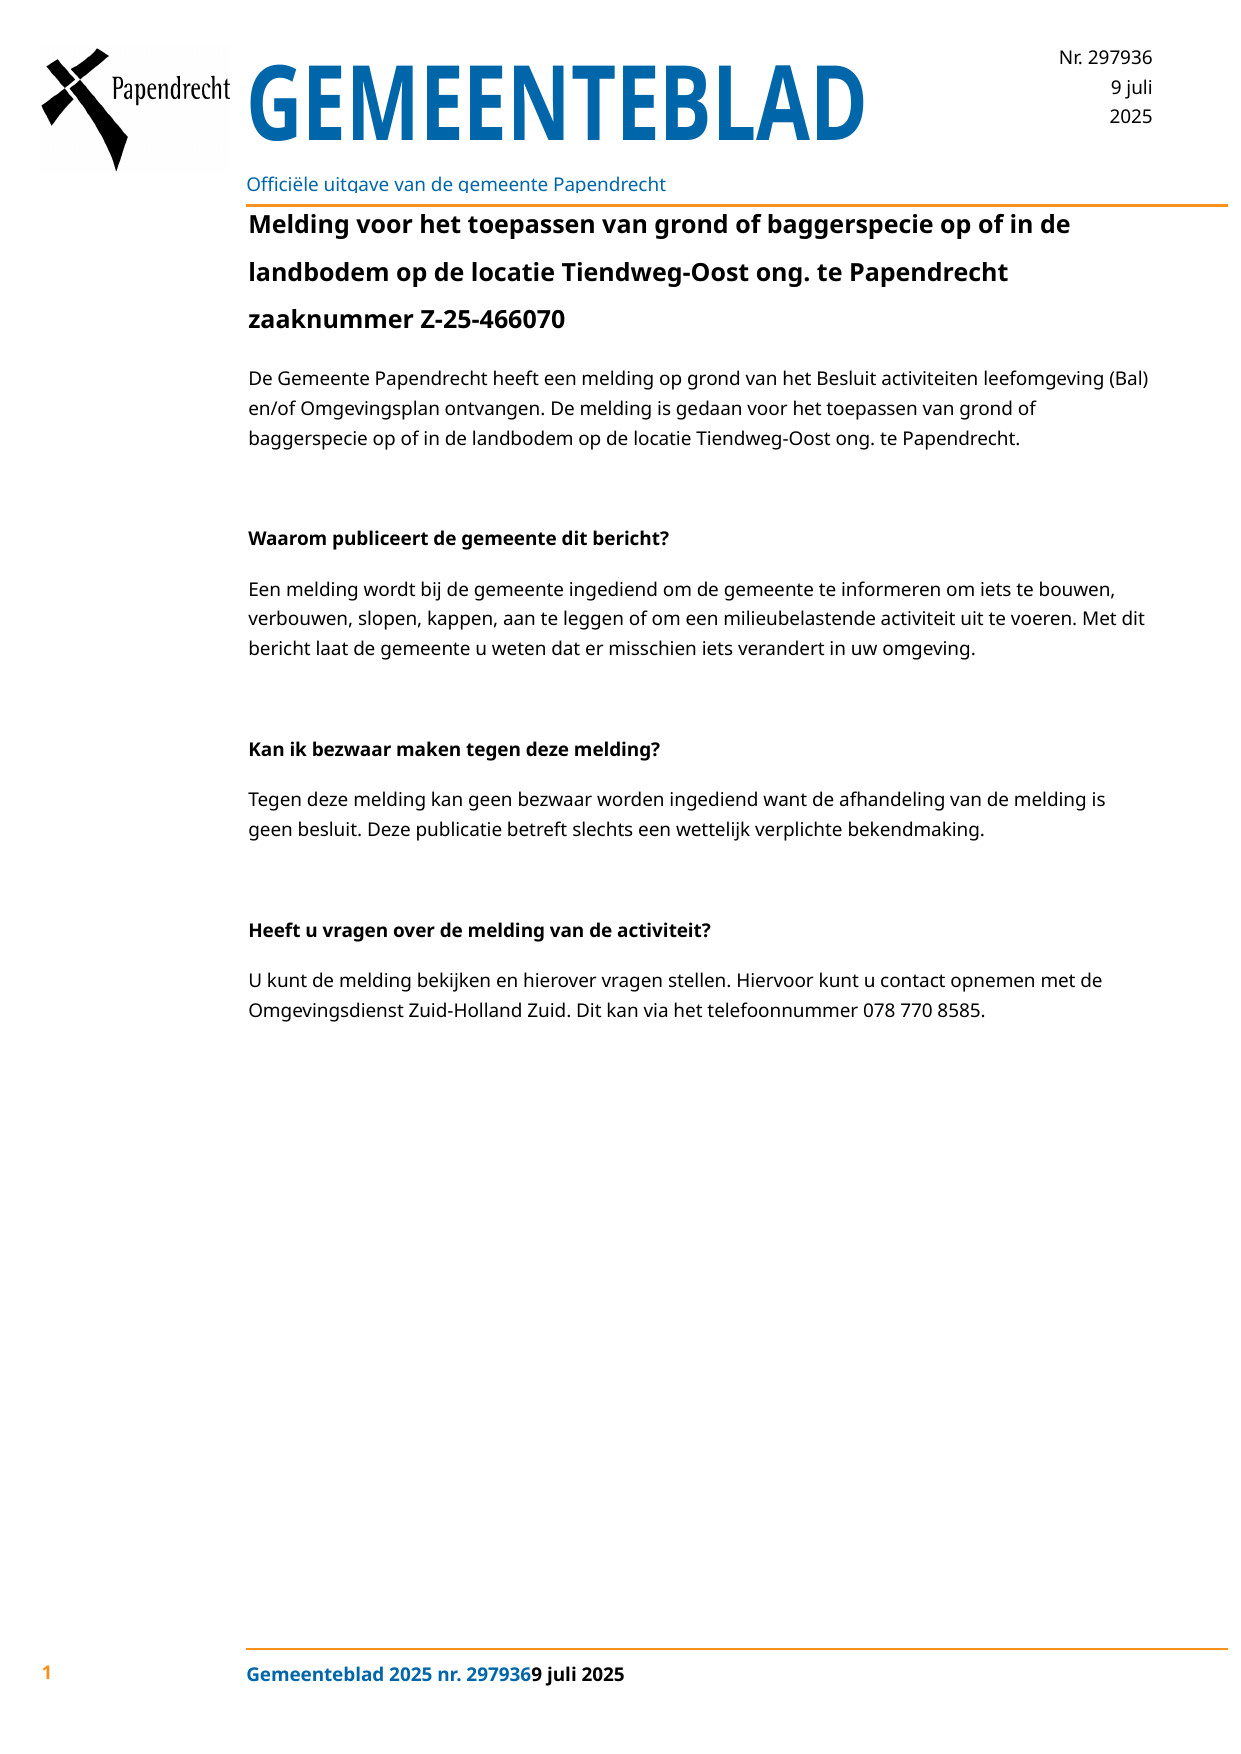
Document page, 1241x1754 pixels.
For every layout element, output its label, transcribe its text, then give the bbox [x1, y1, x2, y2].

text Kan ik bezwaar maken tegen deze melding? [248, 736, 1152, 762]
text Tegen deze melding kan geen bezwaar worden ingediend want de afhandeling van de melding is geen besluit. Deze publicatie betreft slechts een wettelijk verplichte bekendmaking. [248, 786, 1152, 842]
text De Gemeente Papendrecht heeft een melding op grond van het Besluit activiteiten leefomgeving (Bal) en/of Omgevingsplan ontvangen. De melding is gedaan voor het toepassen van grond of baggerspecie op of in de landbodem op de locatie Tiendweg-Oost ong. te Papendrecht. [248, 366, 1152, 450]
text Heeft u vragen over de melding van de activiteit? [248, 917, 1152, 942]
text Een melding wordt bij de gemeente ingediend om de gemeente te informeren om iets te bouwen, verbouwen, slopen, kappen, aan te leggen of om een milieubelastende activiteit uit te voeren. Met dit bericht laat de gemeente u weten dat er misschien iets verandert in uw omgeving. [248, 576, 1152, 661]
text Melding voor het toepassen van grond of baggerspecie op of in de landbodem op de locatie Tiendweg-Oost ong. te Papendrecht zaaknummer Z-25-466070 [248, 207, 1152, 336]
picture [41, 47, 231, 172]
text Waarom publiceert de gemeente dit bericht? [248, 526, 1152, 551]
text U kunt de melding bekijken en hierover vragen stellen. Hiervoor kunt u contact opnemen met de Omgevingsdienst Zuid-Holland Zuid. Dit kan via het telefoonnummer 078 770 8585. [248, 967, 1152, 1022]
